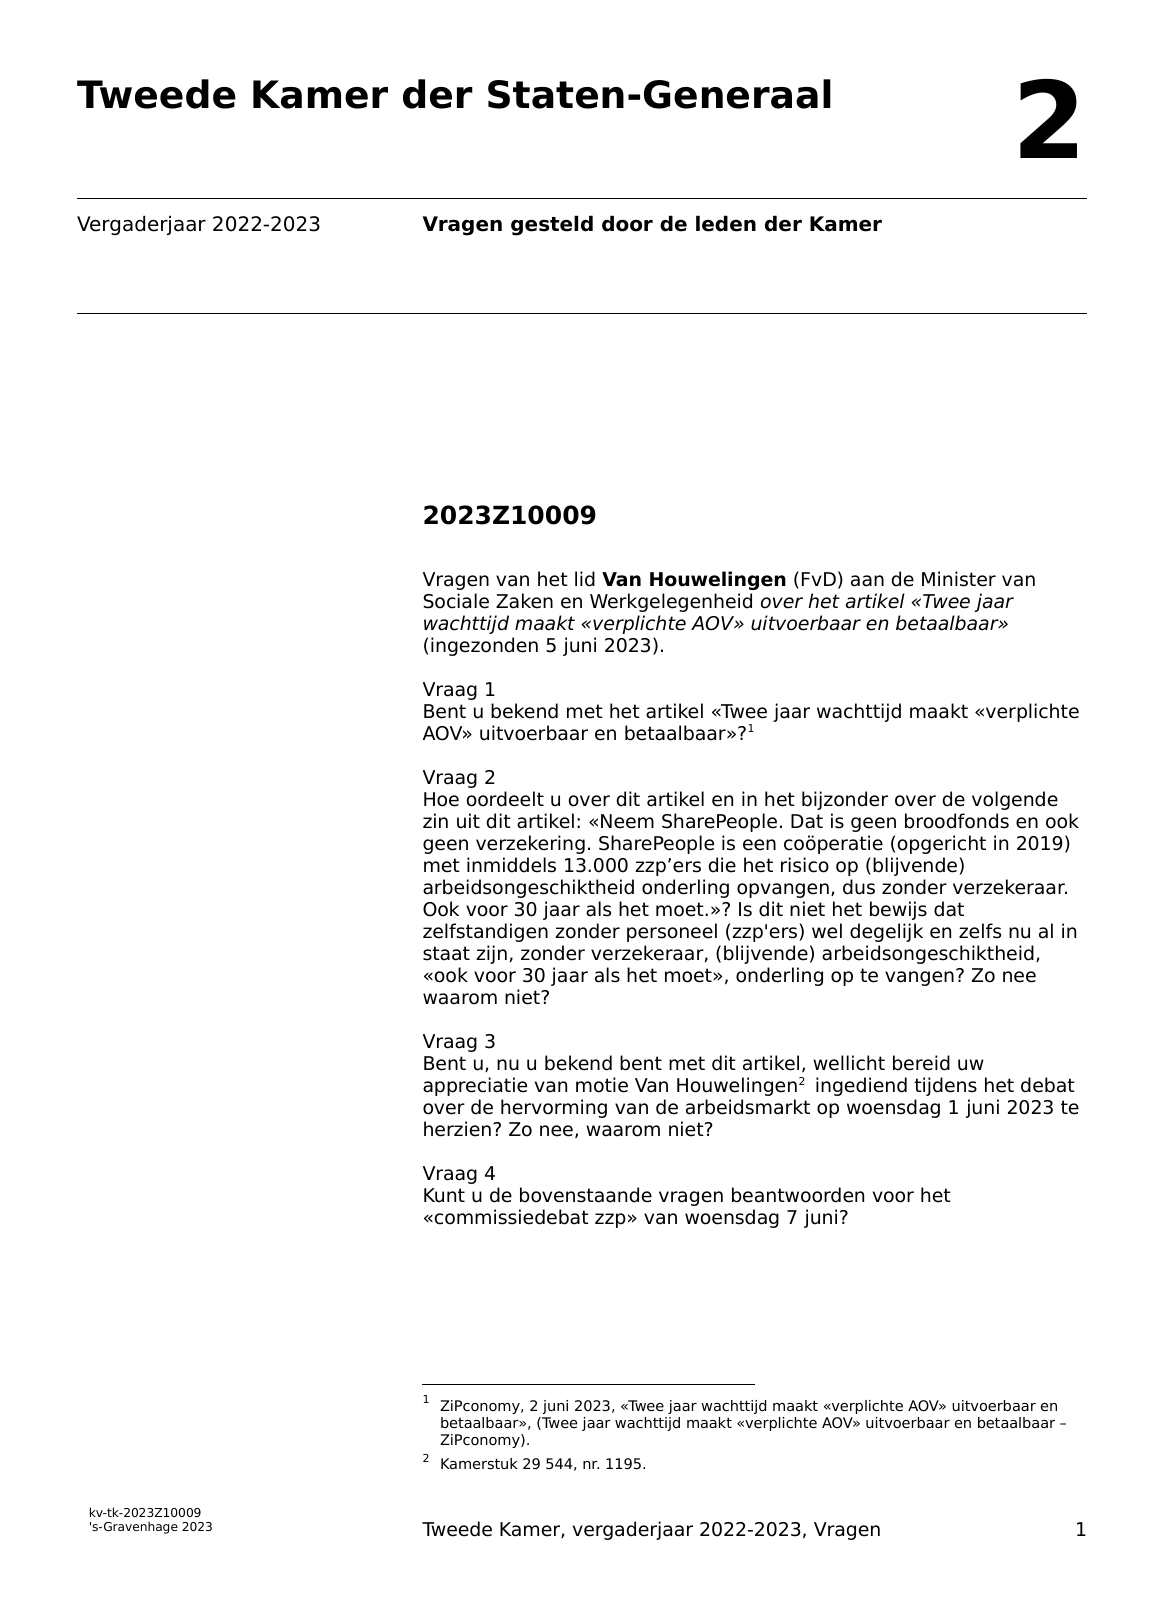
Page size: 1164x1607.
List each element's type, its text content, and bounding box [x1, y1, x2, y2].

text 's-Gravenhage 2023 [88, 1520, 323, 1534]
text Vraag 4 [422, 1163, 1087, 1185]
text Vragen van het lid Van Houwelingen (FvD) aan de Minister van Sociale Zaken en Werkgelegenheid over het artikel «Twee jaar wachttijd maakt «verplichte AOV» uitvoerbaar en betaalbaar» (ingezonden 5 juni 2023). [422, 569, 1087, 657]
text Hoe oordeelt u over dit artikel en in het bijzonder over de volgende zin uit dit artikel: «Neem SharePeople. Dat is geen broodfonds en ook geen verzekering. SharePeople is een coöperatie (opgericht in 2019) met inmiddels 13.000 zzp’ers die het risico op (blijvende) arbeidsongeschiktheid onderling opvangen, dus zonder verzekeraar. Ook voor 30 jaar als het moet.»? Is dit niet het bewijs dat zelfstandigen zonder personeel (zzp'ers) wel degelijk en zelfs nu al in staat zijn, zonder verzekeraar, (blijvende) arbeidsongeschiktheid, «ook voor 30 jaar als het moet», onderling op te vangen? Zo nee waarom niet? [422, 789, 1087, 1009]
text 2023Z10009 [422, 501, 1087, 531]
text ZiPconomy, 2 juni 2023, «Twee jaar wachttijd maakt «verplichte AOV» uitvoerbaar en betaalbaar», (Twee jaar wachttijd maakt «verplichte AOV» uitvoerbaar en betaalbaar – ZiPconomy). [422, 1393, 1087, 1449]
table_cell Vergaderjaar 2022-2023 [77, 199, 422, 313]
text Kunt u de bovenstaande vragen beantwoorden voor het «commissiedebat zzp» van woensdag 7 juni? [422, 1185, 1087, 1229]
text Vraag 1 [422, 679, 1087, 701]
table_header 2 [886, 59, 1087, 198]
text Bent u bekend met het artikel «Twee jaar wachttijd maakt «verplichte AOV» uitvoerbaar en betaalbaar»? [422, 701, 1087, 745]
table_cell Vragen gesteld door de leden der Kamer [422, 199, 1087, 313]
text Vraag 2 [422, 767, 1087, 789]
text Vraag 3 [422, 1031, 1087, 1053]
text Bent u, nu u bekend bent met dit artikel, wellicht bereid uw appreciatie van motie Van Houwelingen ingediend tijdens het debat over de hervorming van de arbeidsmarkt op woensdag 1 juni 2023 te herzien? Zo nee, waarom niet? [422, 1053, 1087, 1141]
table_header Tweede Kamer der Staten-Generaal [77, 59, 886, 198]
text kv-tk-2023Z10009 [88, 1506, 323, 1520]
text Kamerstuk 29 544, nr. 1195. [422, 1452, 1087, 1474]
